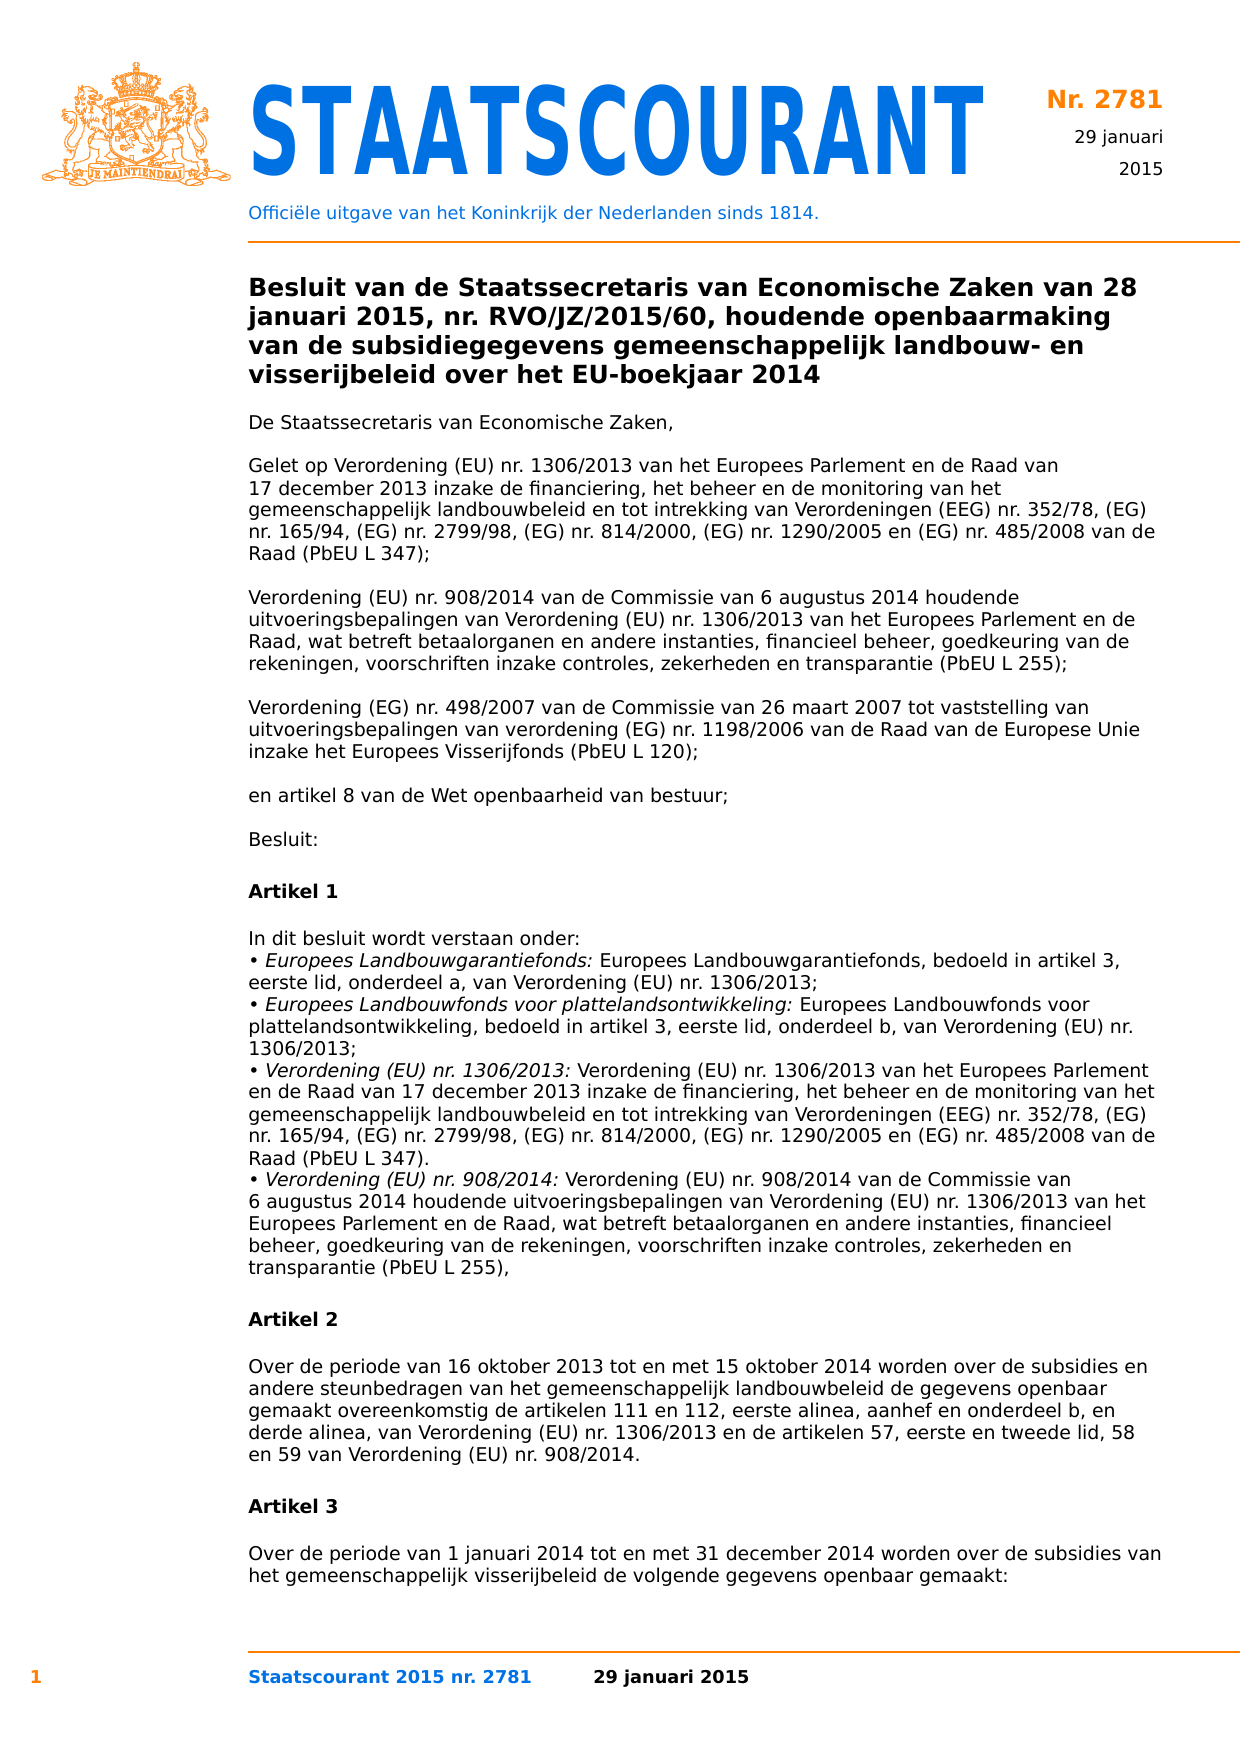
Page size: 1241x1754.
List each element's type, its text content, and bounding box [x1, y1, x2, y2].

text Verordening (EU) nr. 908/2014 van de Commissie van 6 augustus 2014 houdende uitvoeringsbepalingen van Verordening (EU) nr. 1306/2013 van het Europees Parlement en de Raad, wat betreft betaalorganen en andere instanties, financieel beheer, goedkeuring van de rekeningen, voorschriften inzake controles, zekerheden en transparantie (PbEU L 255); [248, 587, 1163, 675]
text Gelet op Verordening (EU) nr. 1306/2013 van het Europees Parlement en de Raad van 17 december 2013 inzake de financiering, het beheer en de monitoring van het gemeenschappelijk landbouwbeleid en tot intrekking van Verordeningen (EEG) nr. 352/78, (EG) nr. 165/94, (EG) nr. 2799/98, (EG) nr. 814/2000, (EG) nr. 1290/2005 en (EG) nr. 485/2008 van de Raad (PbEU L 347); [248, 455, 1163, 565]
table_cell Officiële uitgave van het Koninkrijk der Nederlanden sinds 1814. [248, 203, 1240, 241]
text Verordening (EG) nr. 498/2007 van de Commissie van 26 maart 2007 tot vaststelling van uitvoeringsbepalingen van verordening (EG) nr. 1198/2006 van de Raad van de Europese Unie inzake het Europees Visserijfonds (PbEU L 120); [248, 697, 1163, 763]
picture [41, 62, 231, 186]
table_header Nr. 2781 [998, 62, 1240, 121]
subtitle Artikel 1 [248, 881, 1163, 903]
table_header STAATSCOURANT [248, 62, 998, 203]
text Besluit: [248, 829, 1163, 851]
text Over de periode van 16 oktober 2013 tot en met 15 oktober 2014 worden over de subsidies en andere steunbedragen van het gemeenschappelijk landbouwbeleid de gegevens openbaar gemaakt overeenkomstig de artikelen 111 en 112, eerste alinea, aanhef en onderdeel b, en derde alinea, van Verordening (EU) nr. 1306/2013 en de artikelen 57, eerste en tweede lid, 58 en 59 van Verordening (EU) nr. 908/2014. [248, 1356, 1163, 1466]
subtitle Besluit van de Staatssecretaris van Economische Zaken van 28 januari 2015, nr. RVO/JZ/2015/60, houdende openbaarmaking van de subsidiegegevens gemeenschappelijk landbouw- en visserijbeleid over het EU-boekjaar 2014 [248, 273, 1163, 390]
text • Verordening (EU) nr. 908/2014: Verordening (EU) nr. 908/2014 van de Commissie van 6 augustus 2014 houdende uitvoeringsbepalingen van Verordening (EU) nr. 1306/2013 van het Europees Parlement en de Raad, wat betreft betaalorganen en andere instanties, financieel beheer, goedkeuring van de rekeningen, voorschriften inzake controles, zekerheden en transparantie (PbEU L 255), [248, 1169, 1163, 1279]
subtitle Artikel 2 [248, 1309, 1163, 1331]
text • Europees Landbouwgarantiefonds: Europees Landbouwgarantiefonds, bedoeld in artikel 3, eerste lid, onderdeel a, van Verordening (EU) nr. 1306/2013; [248, 949, 1163, 993]
text De Staatssecretaris van Economische Zaken, [248, 412, 1163, 433]
subtitle Artikel 3 [248, 1496, 1163, 1518]
table_cell 2015 [998, 153, 1240, 203]
text • Verordening (EU) nr. 1306/2013: Verordening (EU) nr. 1306/2013 van het Europees Parlement en de Raad van 17 december 2013 inzake de financiering, het beheer en de monitoring van het gemeenschappelijk landbouwbeleid en tot intrekking van Verordeningen (EEG) nr. 352/78, (EG) nr. 165/94, (EG) nr. 2799/98, (EG) nr. 814/2000, (EG) nr. 1290/2005 en (EG) nr. 485/2008 van de Raad (PbEU L 347). [248, 1059, 1163, 1169]
table_cell 29 januari [998, 121, 1240, 153]
text Over de periode van 1 januari 2014 tot en met 31 december 2014 worden over de subsidies van het gemeenschappelijk visserijbeleid de volgende gegevens openbaar gemaakt: [248, 1543, 1163, 1587]
table_header [25, 62, 248, 241]
text en artikel 8 van de Wet openbaarheid van bestuur; [248, 785, 1163, 807]
text In dit besluit wordt verstaan onder: [248, 928, 1163, 949]
text • Europees Landbouwfonds voor plattelandsontwikkeling: Europees Landbouwfonds voor plattelandsontwikkeling, bedoeld in artikel 3, eerste lid, onderdeel b, van Verordening (EU) nr. 1306/2013; [248, 993, 1163, 1059]
